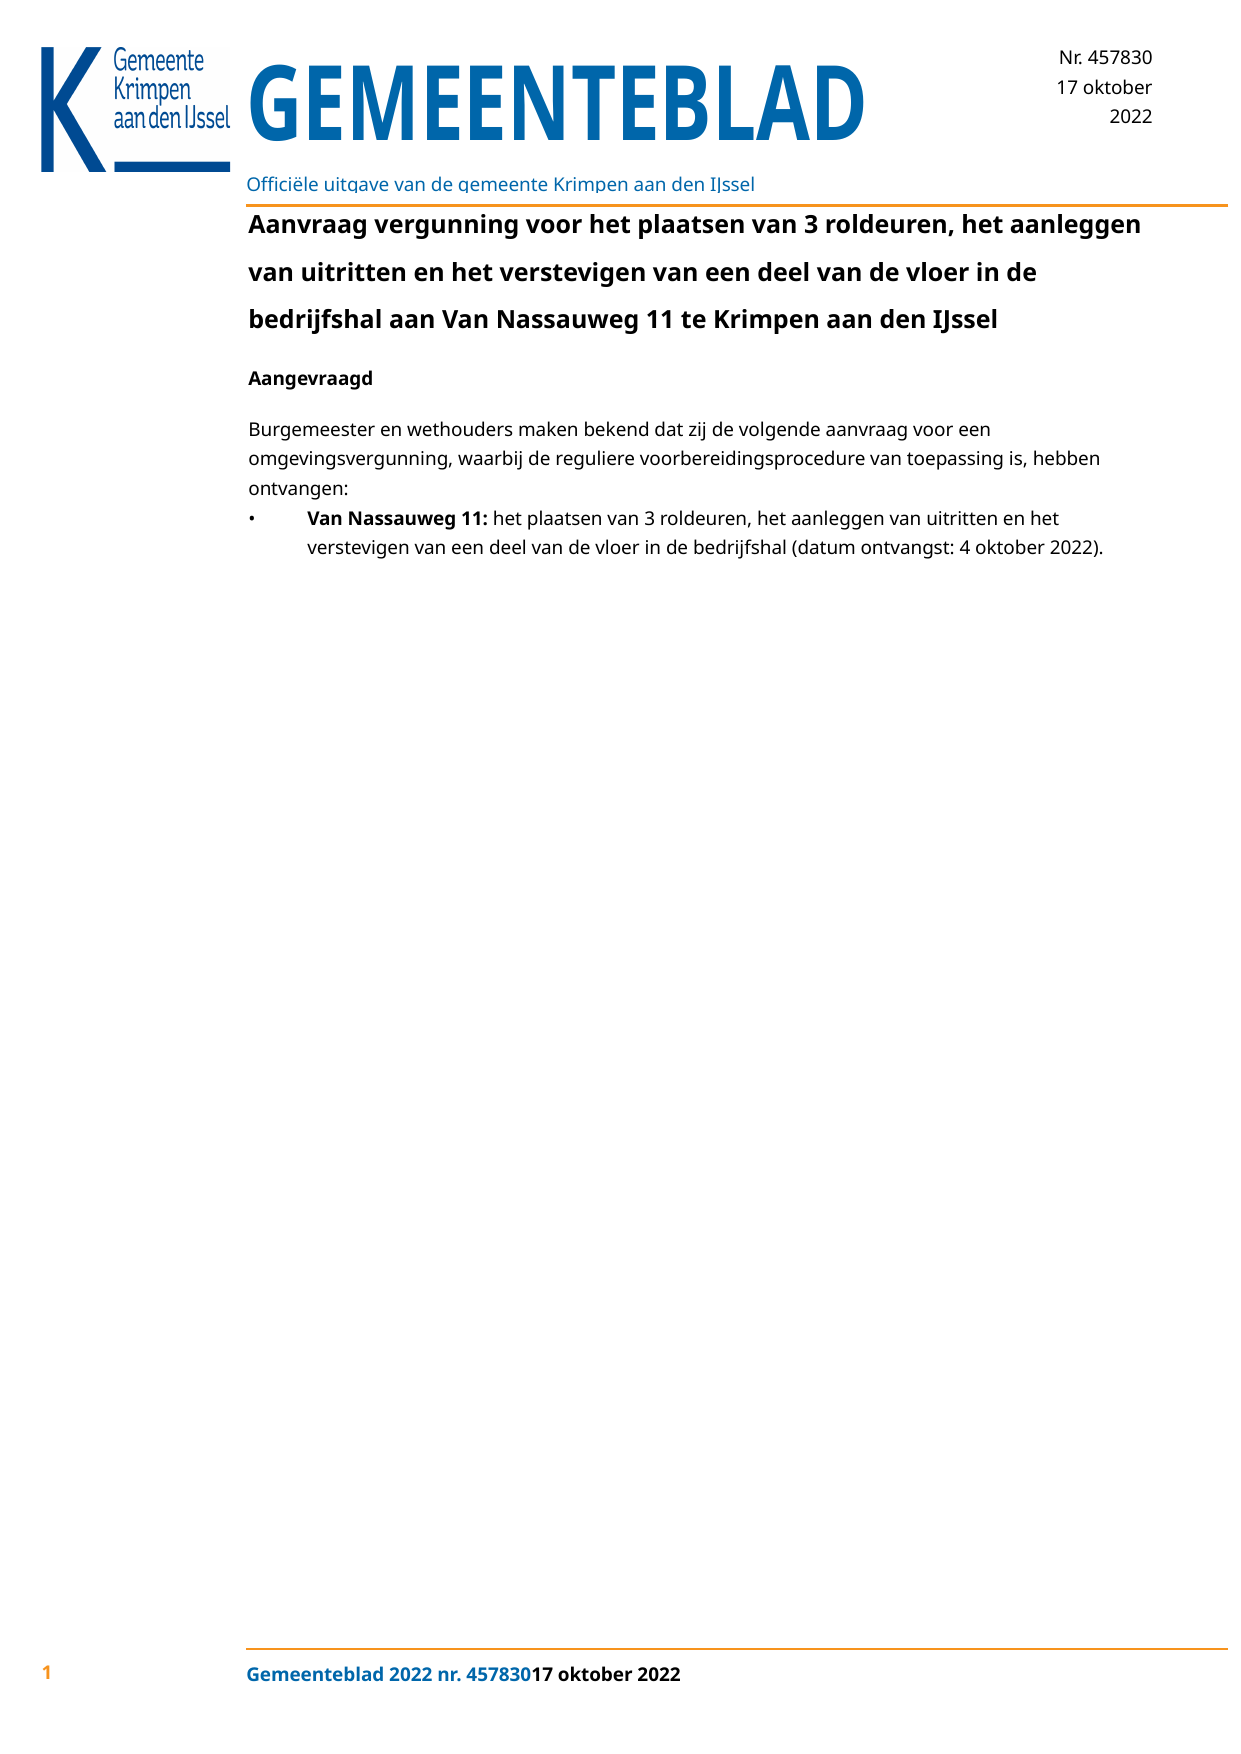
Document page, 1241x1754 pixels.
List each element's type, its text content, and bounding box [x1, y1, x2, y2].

picture [41, 47, 231, 172]
text Aanvraag vergunning voor het plaatsen van 3 roldeuren, het aanleggen van uitritten en het verstevigen van een deel van de vloer in de bedrijfshal aan Van Nassauweg 11 te Krimpen aan den IJssel [248, 207, 1152, 336]
text Aangevraagd [248, 366, 1152, 391]
text Burgemeester en wethouders maken bekend dat zij de volgende aanvraag voor een omgevingsvergunning, waarbij de reguliere voorbereidingsprocedure van toepassing is, hebben ontvangen: [248, 416, 1152, 501]
list Van Nassauweg 11: het plaatsen van 3 roldeuren, het aanleggen van uitritten en het verstevigen van een deel van de vloer in de bedrijfshal (datum ontvangst: 4 oktober 2022). [248, 505, 1152, 560]
